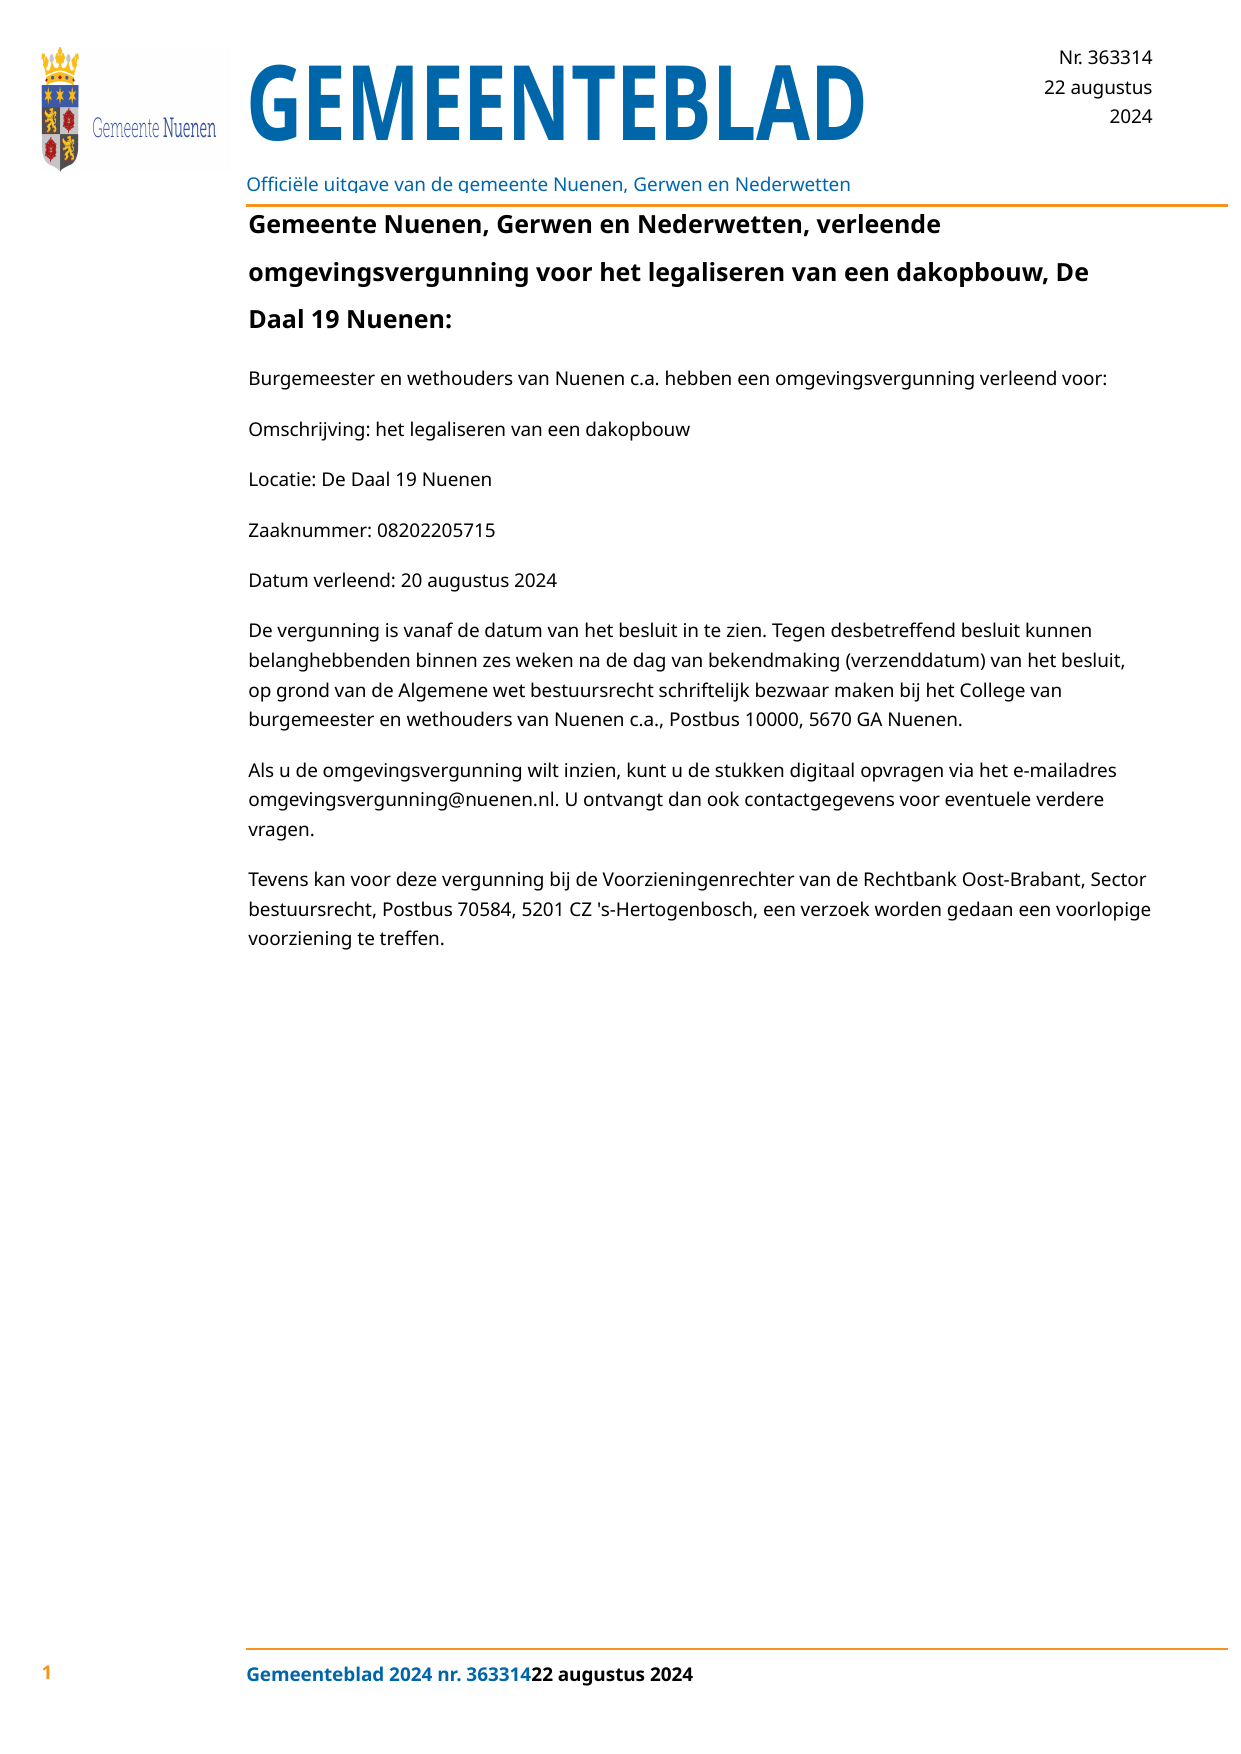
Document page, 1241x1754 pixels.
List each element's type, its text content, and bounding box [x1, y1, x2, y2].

picture [41, 47, 231, 172]
text Gemeente Nuenen, Gerwen en Nederwetten, verleende omgevingsvergunning voor het legaliseren van een dakopbouw, De Daal 19 Nuenen: [248, 207, 1152, 336]
text Datum verleend: 20 augustus 2024 [248, 567, 1152, 593]
text Tevens kan voor deze vergunning bij de Voorzieningenrechter van de Rechtbank Oost-Brabant, Sector bestuursrecht, Postbus 70584, 5201 CZ 's-Hertogenbosch, een verzoek worden gedaan een voorlopige voorziening te treffen. [248, 866, 1152, 951]
text De vergunning is vanaf de datum van het besluit in te zien. Tegen desbetreffend besluit kunnen belanghebbenden binnen zes weken na de dag van bekendmaking (verzenddatum) van het besluit, op grond van de Algemene wet bestuursrecht schriftelijk bezwaar maken bij het College van burgemeester en wethouders van Nuenen c.a., Postbus 10000, 5670 GA Nuenen. [248, 618, 1152, 732]
text Als u de omgevingsvergunning wilt inzien, kunt u de stukken digitaal opvragen via het e-mailadres omgevingsvergunning@nuenen.nl. U ontvangt dan ook contactgegevens voor eventuele verdere vragen. [248, 757, 1152, 842]
text Zaaknummer: 08202205715 [248, 517, 1152, 542]
text Burgemeester en wethouders van Nuenen c.a. hebben een omgevingsvergunning verleend voor: [248, 366, 1152, 391]
text Locatie: De Daal 19 Nuenen [248, 466, 1152, 492]
text Omschrijving: het legaliseren van een dakopbouw [248, 416, 1152, 442]
